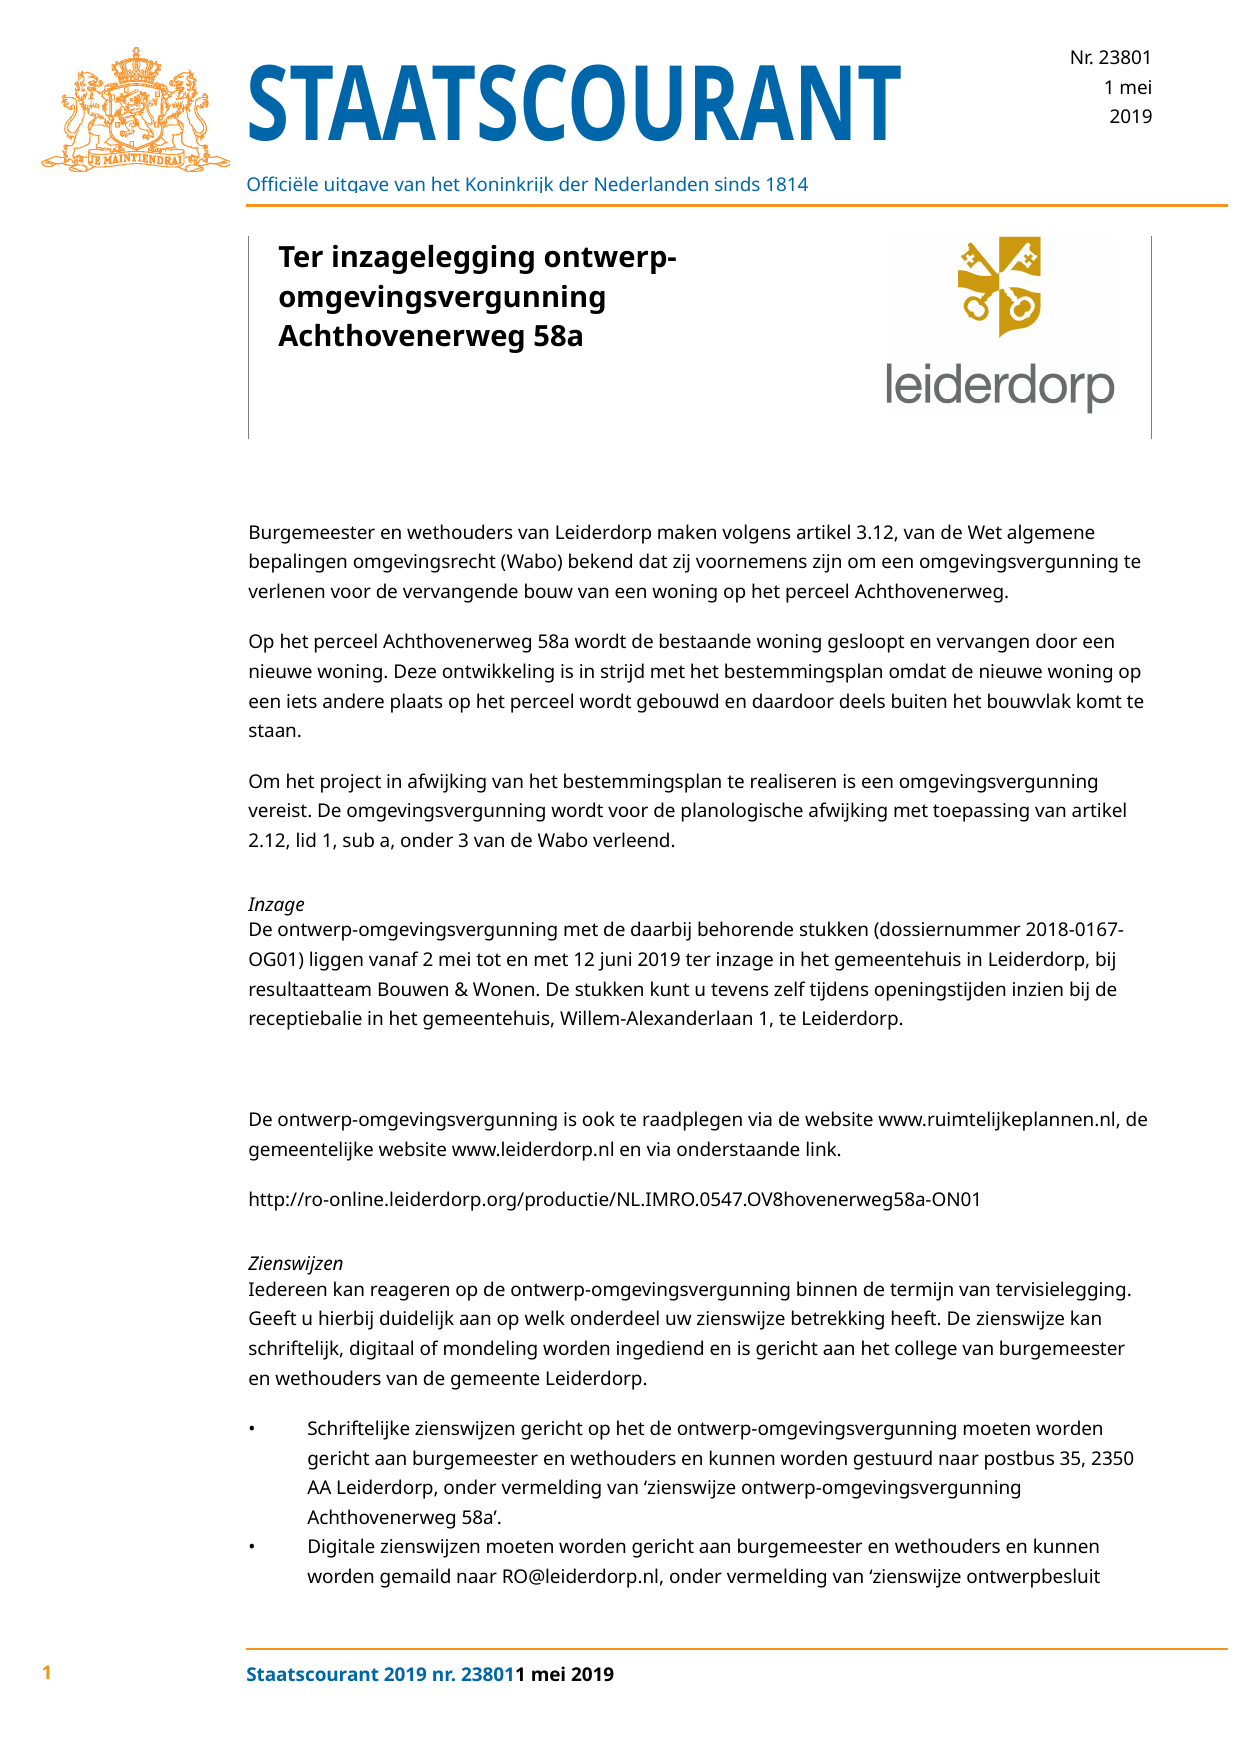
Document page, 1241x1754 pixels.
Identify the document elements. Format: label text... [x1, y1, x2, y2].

text De ontwerp-omgevingsvergunning is ook te raadplegen via de website www.ruimtelijkeplannen.nl, de gemeentelijke website www.leiderdorp.nl en via onderstaande link. [248, 1106, 1152, 1162]
table_header Ter inzagelegging ontwerp-omgevingsvergunning Achthovenerweg 58a [249, 236, 850, 439]
text Burgemeester en wethouders van Leiderdorp maken volgens artikel 3.12, van de Wet algemene bepalingen omgevingsrecht (Wabo) bekend dat zij voornemens zijn om een omgevingsvergunning te verlenen voor de vervangende bouw van een woning op het perceel Achthovenerweg. [248, 519, 1152, 604]
table_header [850, 414, 1151, 439]
text Zienswijzen [248, 1250, 1152, 1276]
table_header [1115, 236, 1151, 413]
picture [886, 236, 1115, 414]
text Iedereen kan reageren op de ontwerp-omgevingsvergunning binnen de termijn van tervisielegging. Geeft u hierbij duidelijk aan op welk onderdeel uw zienswijze betrekking heeft. De zienswijze kan schriftelijk, digitaal of mondeling worden ingediend en is gericht aan het college van burgemeester en wethouders van de gemeente Leiderdorp. [248, 1276, 1152, 1390]
picture [41, 47, 231, 172]
text De ontwerp-omgevingsvergunning met de daarbij behorende stukken (dossiernummer 2018-0167-OG01) liggen vanaf 2 mei tot en met 12 juni 2019 ter inzage in het gemeentehuis in Leiderdorp, bij resultaatteam Bouwen & Wonen. De stukken kunt u tevens zelf tijdens openingstijden inzien bij de receptiebalie in het gemeentehuis, Willem-Alexanderlaan 1, te Leiderdorp. [248, 917, 1152, 1031]
list Digitale zienswijzen moeten worden gericht aan burgemeester en wethouders en kunnen worden gemaild naar RO@leiderdorp.nl, onder vermelding van ‘zienswijze ontwerpbesluit [248, 1533, 1152, 1589]
text Inzage [248, 891, 1152, 917]
table_header [850, 236, 886, 413]
text Op het perceel Achthovenerweg 58a wordt de bestaande woning gesloopt en vervangen door een nieuwe woning. Deze ontwikkeling is in strijd met het bestemmingsplan omdat de nieuwe woning op een iets andere plaats op het perceel wordt gebouwd en daardoor deels buiten het bouwvlak komt te staan. [248, 629, 1152, 743]
text Om het project in afwijking van het bestemmingsplan te realiseren is een omgevingsvergunning vereist. De omgevingsvergunning wordt voor de planologische afwijking met toepassing van artikel 2.12, lid 1, sub a, onder 3 van de Wabo verleend. [248, 768, 1152, 853]
list Schriftelijke zienswijzen gericht op het de ontwerp-omgevingsvergunning moeten worden gericht aan burgemeester en wethouders en kunnen worden gestuurd naar postbus 35, 2350 AA Leiderdorp, onder vermelding van ‘zienswijze ontwerp-omgevingsvergunning Achthovenerweg 58a’. [248, 1415, 1152, 1529]
text http://ro-online.leiderdorp.org/productie/NL.IMRO.0547.OV8hovenerweg58a-ON01 [248, 1186, 1152, 1212]
